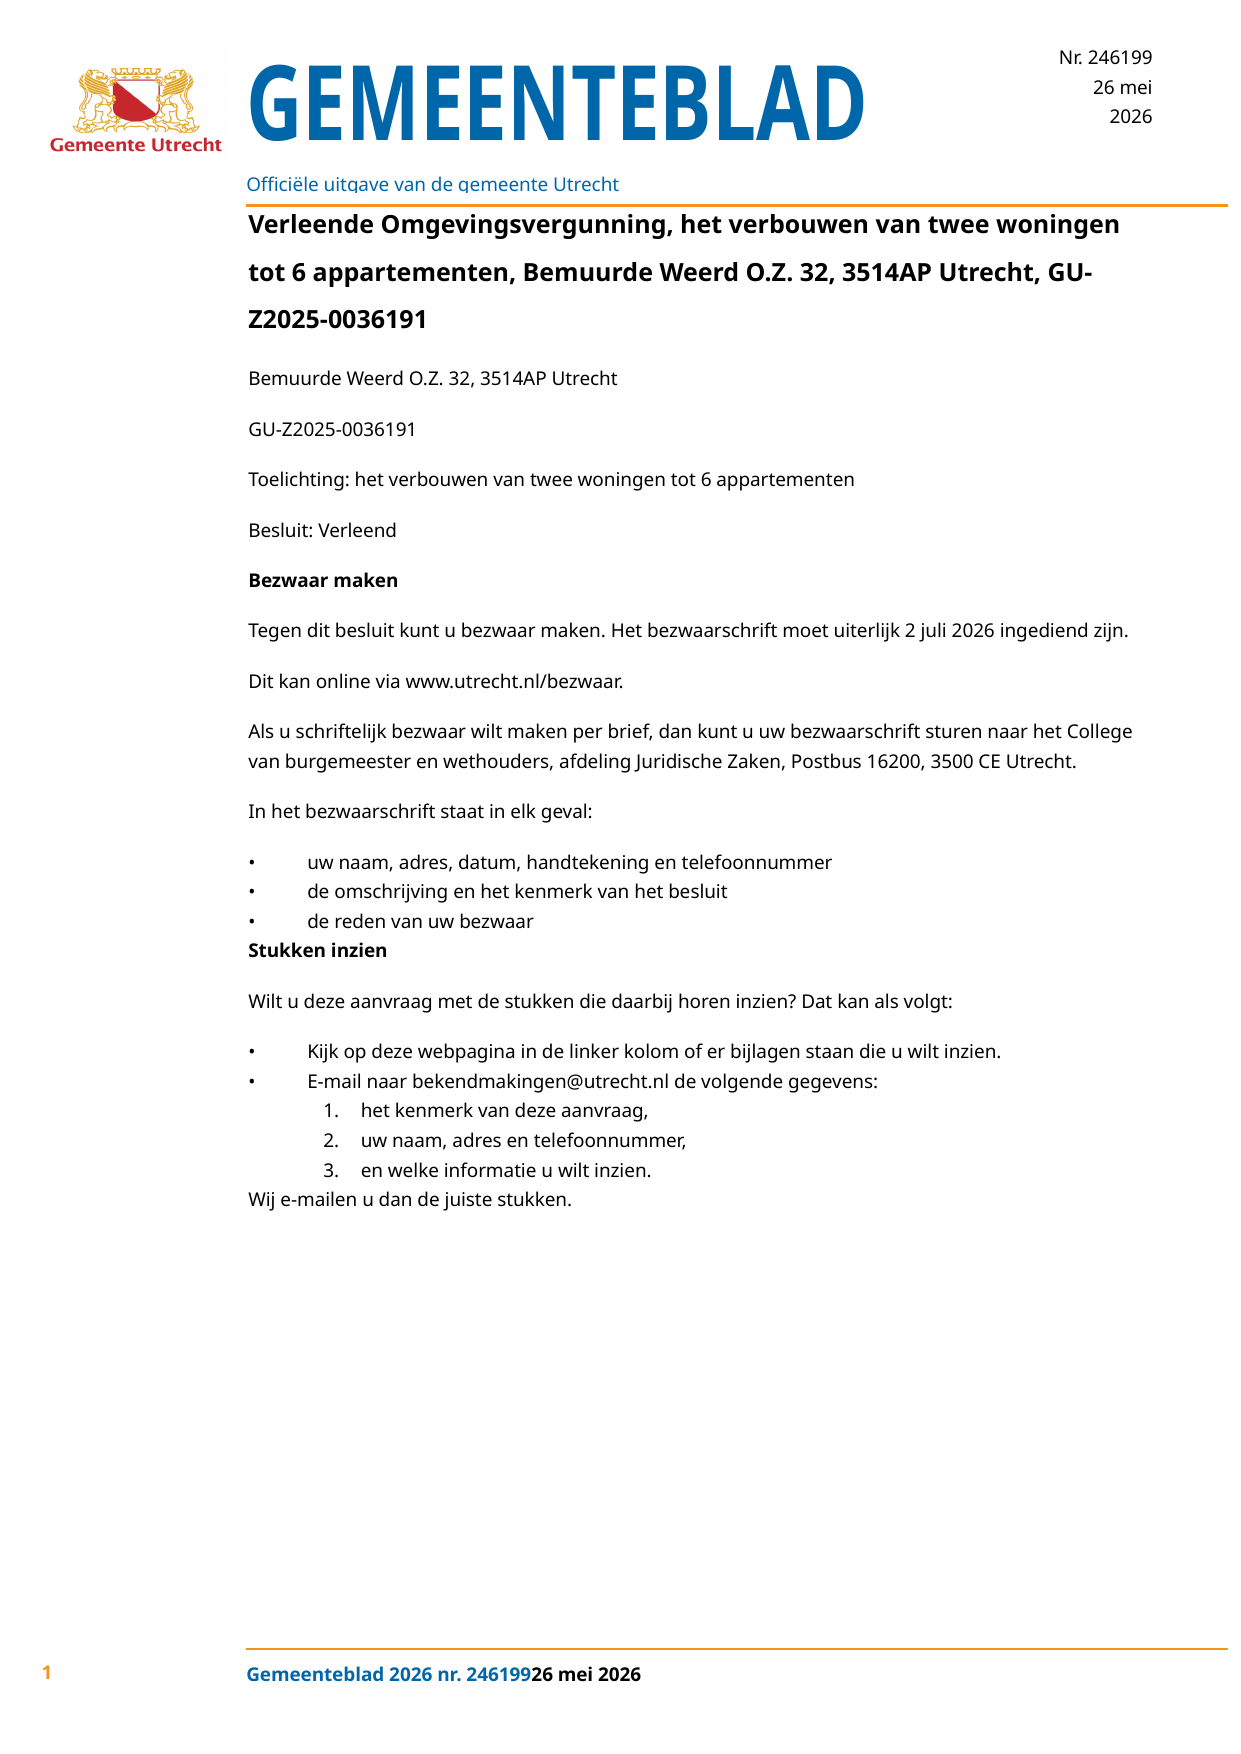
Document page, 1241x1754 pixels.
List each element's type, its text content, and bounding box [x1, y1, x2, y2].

text Tegen dit besluit kunt u bezwaar maken. Het bezwaarschrift moet uiterlijk 2 juli 2026 ingediend zijn. [248, 618, 1152, 643]
list E-mail naar bekendmakingen@utrecht.nl de volgende gegevens: [248, 1068, 1152, 1094]
text Verleende Omgevingsvergunning, het verbouwen van twee woningen tot 6 appartementen, Bemuurde Weerd O.Z. 32, 3514AP Utrecht, GU-Z2025-0036191 [248, 207, 1152, 336]
text GU-Z2025-0036191 [248, 416, 1152, 442]
text Stukken inzien [248, 938, 1152, 963]
text Wij e-mailen u dan de juiste stukken. [248, 1186, 1152, 1212]
text Toelichting: het verbouwen van twee woningen tot 6 appartementen [248, 466, 1152, 492]
text Besluit: Verleend [248, 517, 1152, 542]
picture [41, 47, 231, 172]
list het kenmerk van deze aanvraag, [323, 1098, 1152, 1123]
text Bezwaar maken [248, 567, 1152, 593]
list uw naam, adres, datum, handtekening en telefoonnummer [248, 849, 1152, 874]
text Dit kan online via www.utrecht.nl/bezwaar. [248, 668, 1152, 694]
list en welke informatie u wilt inzien. [323, 1157, 1152, 1182]
text In het bezwaarschrift staat in elk geval: [248, 798, 1152, 824]
list de reden van uw bezwaar [248, 908, 1152, 934]
text Als u schriftelijk bezwaar wilt maken per brief, dan kunt u uw bezwaarschrift sturen naar het College van burgemeester en wethouders, afdeling Juridische Zaken, Postbus 16200, 3500 CE Utrecht. [248, 718, 1152, 774]
list uw naam, adres en telefoonnummer, [323, 1127, 1152, 1153]
text Wilt u deze aanvraag met de stukken die daarbij horen inzien? Dat kan als volgt: [248, 988, 1152, 1014]
text Bemuurde Weerd O.Z. 32, 3514AP Utrecht [248, 366, 1152, 391]
list de omschrijving en het kenmerk van het besluit [248, 878, 1152, 904]
list Kijk op deze webpagina in de linker kolom of er bijlagen staan die u wilt inzien. [248, 1038, 1152, 1064]
